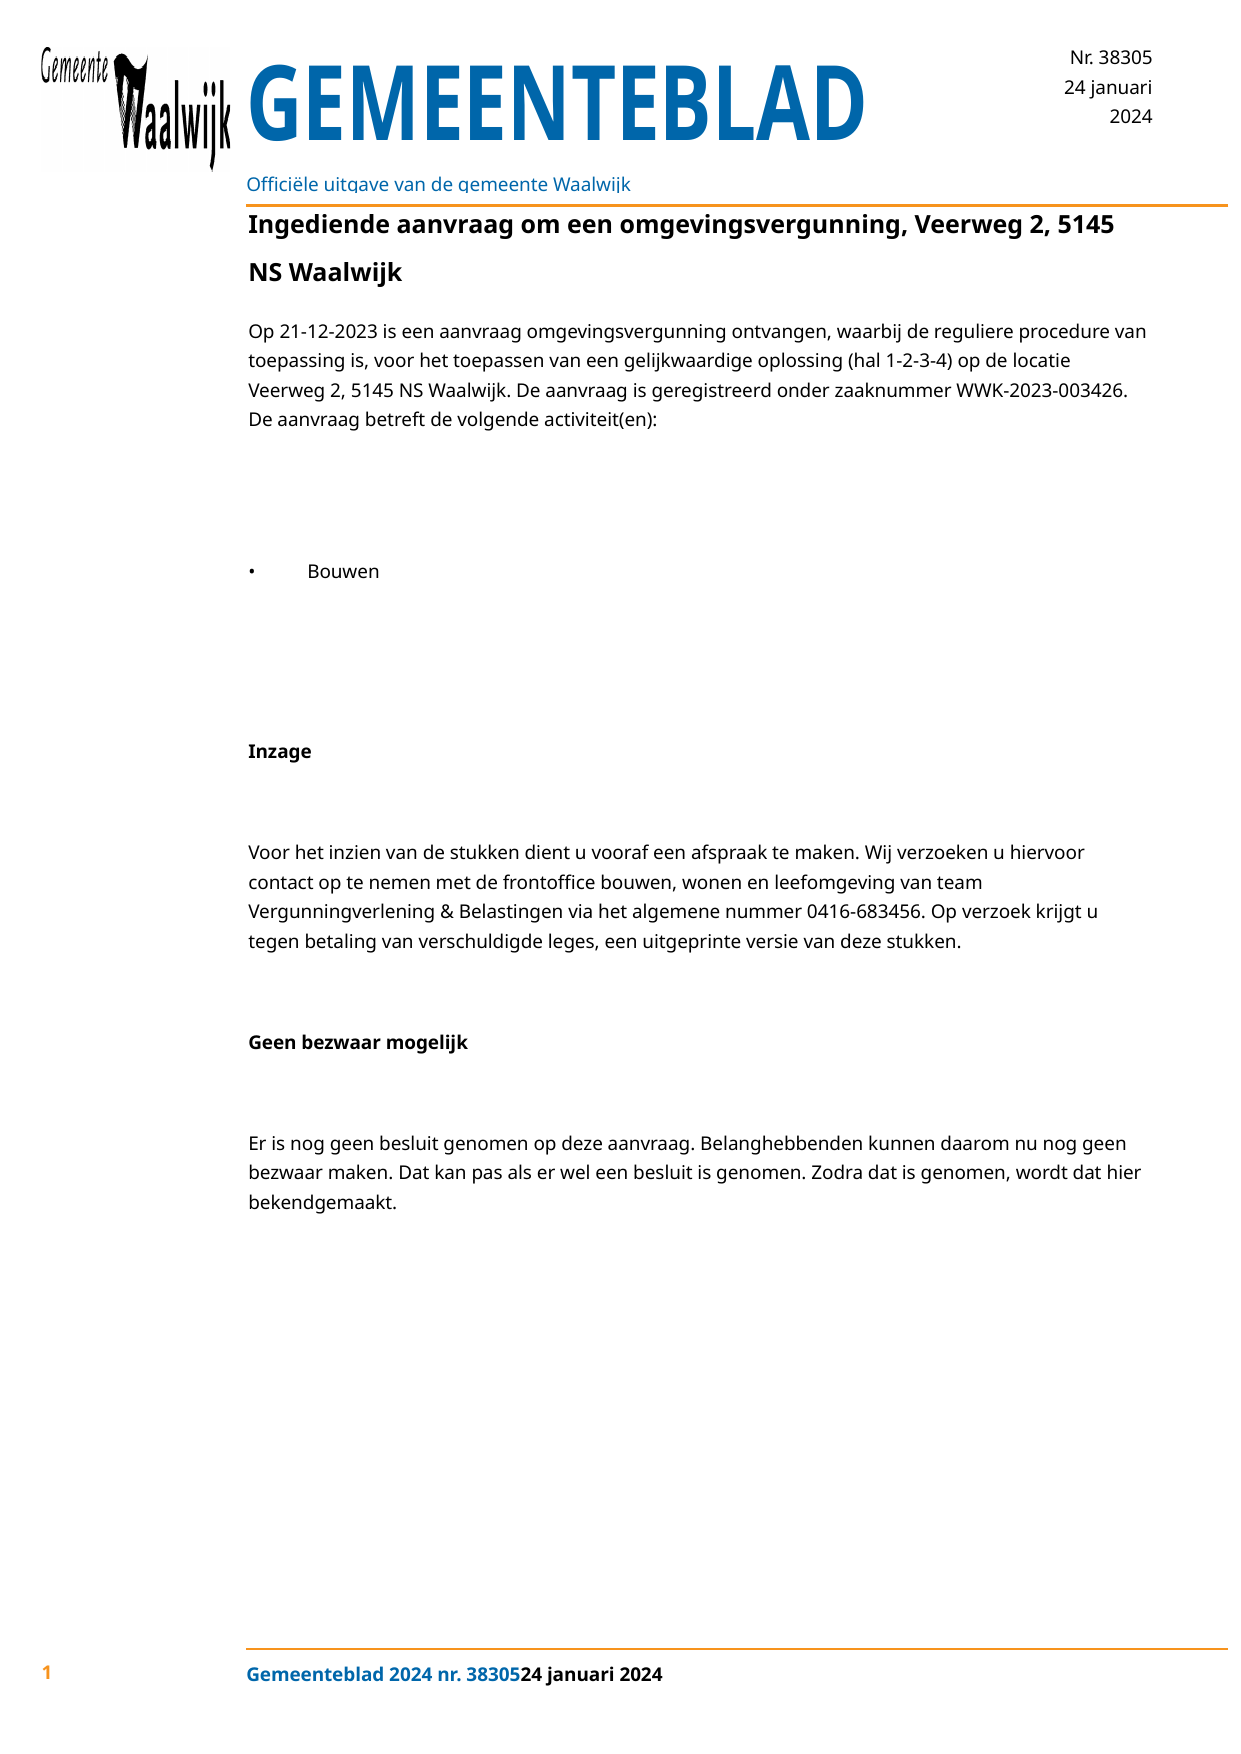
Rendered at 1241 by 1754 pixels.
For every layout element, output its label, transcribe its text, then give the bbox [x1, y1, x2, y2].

text Op 21-12-2023 is een aanvraag omgevingsvergunning ontvangen, waarbij de reguliere procedure van toepassing is, voor het toepassen van een gelijkwaardige oplossing (hal 1-2-3-4) op de locatie Veerweg 2, 5145 NS Waalwijk. De aanvraag is geregistreerd onder zaaknummer WWK-2023-003426. De aanvraag betreft de volgende activiteit(en): [248, 318, 1152, 432]
picture [41, 47, 231, 172]
list Bouwen [248, 558, 1152, 584]
text Er is nog geen besluit genomen op deze aanvraag. Belanghebbenden kunnen daarom nu nog geen bezwaar maken. Dat kan pas als er wel een besluit is genomen. Zodra dat is genomen, wordt dat hier bekendgemaakt. [248, 1130, 1152, 1215]
text Ingediende aanvraag om een omgevingsvergunning, Veerweg 2, 5145 NS Waalwijk [248, 207, 1152, 288]
text Geen bezwaar mogelijk [248, 1029, 1152, 1055]
text Voor het inzien van de stukken dient u vooraf een afspraak te maken. Wij verzoeken u hiervoor contact op te nemen met de frontoffice bouwen, wonen en leefomgeving van team Vergunningverlening & Belastingen via het algemene nummer 0416-683456. Op verzoek krijgt u tegen betaling van verschuldigde leges, een uitgeprinte versie van deze stukken. [248, 839, 1152, 954]
text Inzage [248, 739, 1152, 764]
